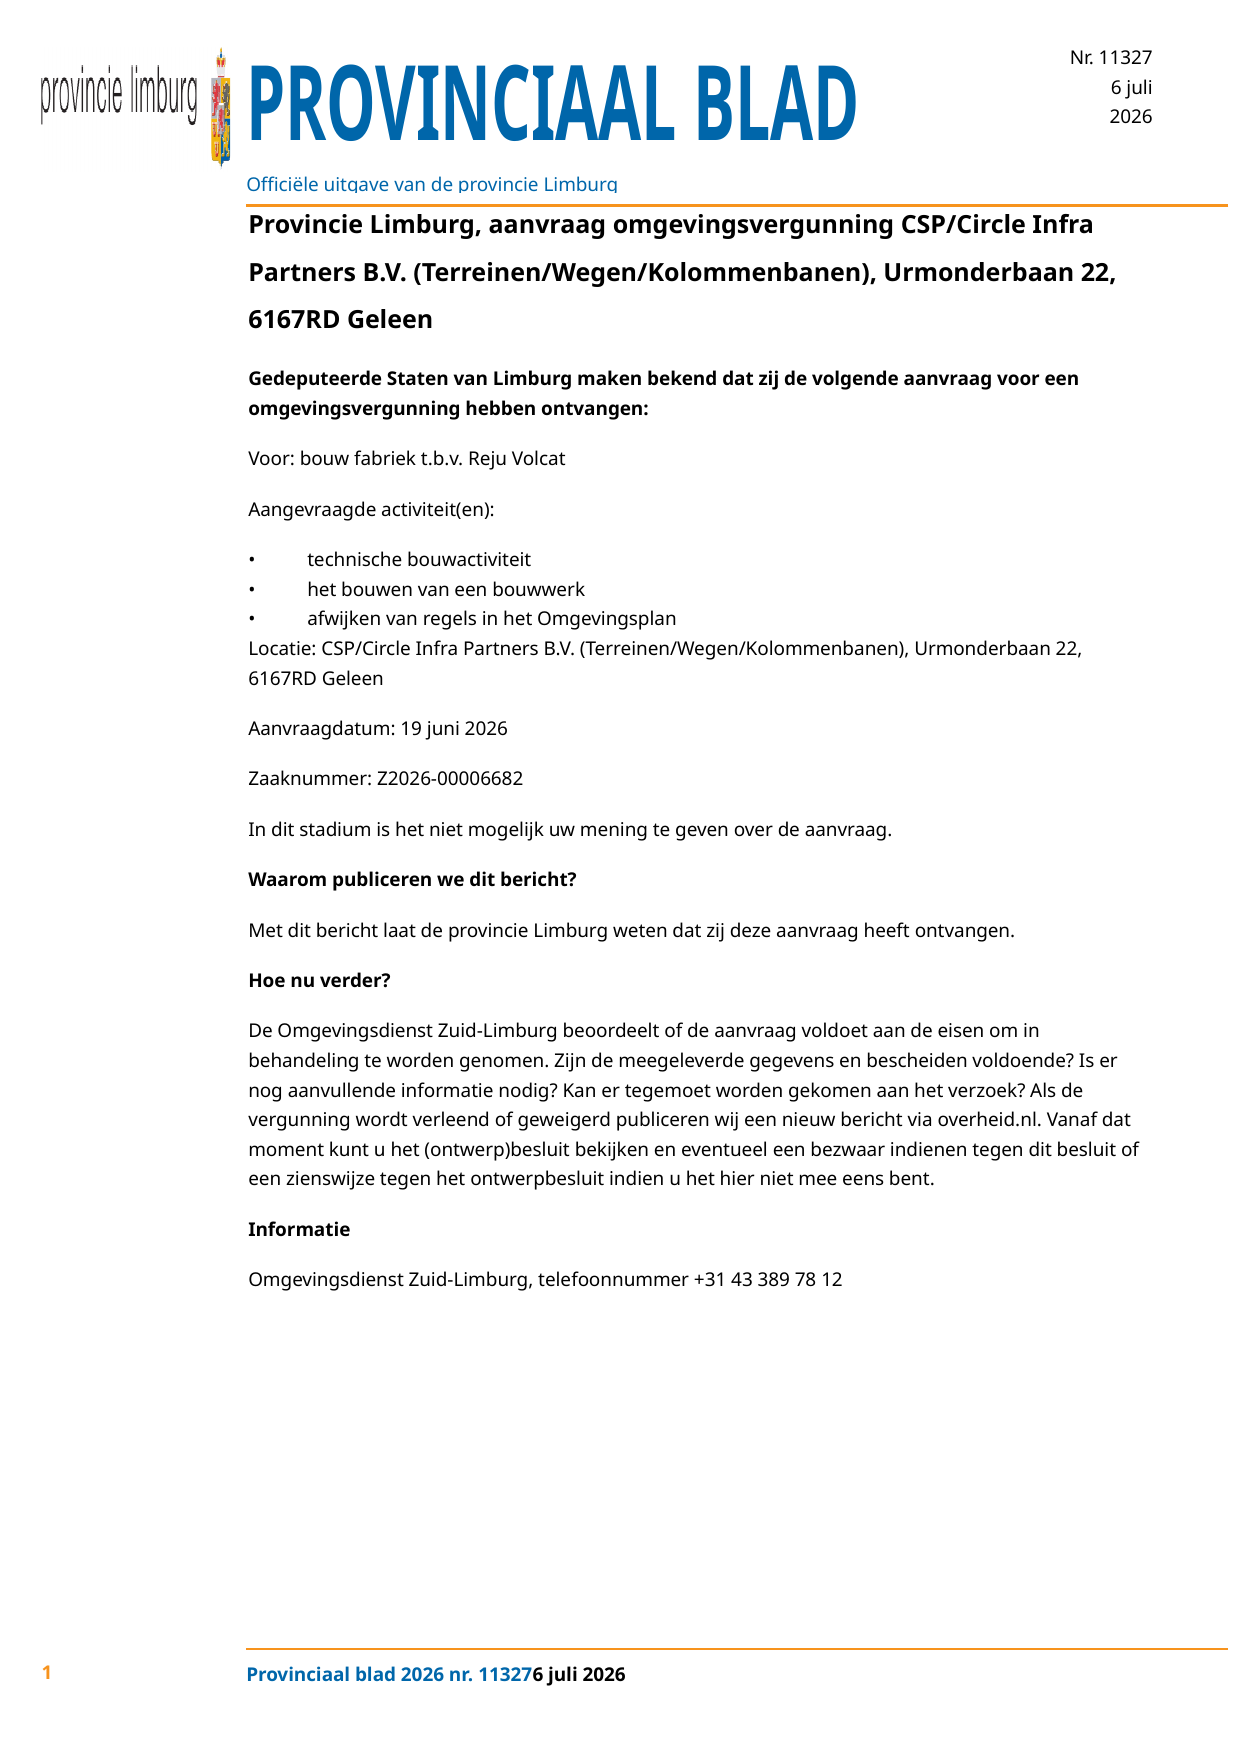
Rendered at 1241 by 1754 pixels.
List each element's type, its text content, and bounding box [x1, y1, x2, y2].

text Gedeputeerde Staten van Limburg maken bekend dat zij de volgende aanvraag voor een omgevingsvergunning hebben ontvangen: [248, 366, 1152, 421]
picture [41, 47, 231, 172]
text Locatie: CSP/Circle Infra Partners B.V. (Terreinen/Wegen/Kolommenbanen), Urmonderbaan 22, 6167RD Geleen [248, 635, 1152, 690]
list afwijken van regels in het Omgevingsplan [248, 606, 1152, 631]
text In dit stadium is het niet mogelijk uw mening te geven over de aanvraag. [248, 816, 1152, 842]
text Zaaknummer: Z2026-00006682 [248, 766, 1152, 791]
text De Omgevingsdienst Zuid-Limburg beoordeelt of de aanvraag voldoet aan de eisen om in behandeling te worden genomen. Zijn de meegeleverde gegevens en bescheiden voldoende? Is er nog aanvullende informatie nodig? Kan er tegemoet worden gekomen aan het verzoek? Als de vergunning wordt verleend of geweigerd publiceren wij een nieuw bericht via overheid.nl. Vanaf dat moment kunt u het (ontwerp)besluit bekijken en eventueel een bezwaar indienen tegen dit besluit of een zienswijze tegen het ontwerpbesluit indien u het hier niet mee eens bent. [248, 1018, 1152, 1191]
text Aanvraagdatum: 19 juni 2026 [248, 715, 1152, 741]
text Aangevraagde activiteit(en): [248, 496, 1152, 522]
list het bouwen van een bouwwerk [248, 576, 1152, 602]
text Met dit bericht laat de provincie Limburg weten dat zij deze aanvraag heeft ontvangen. [248, 917, 1152, 942]
text Voor: bouw fabriek t.b.v. Reju Volcat [248, 446, 1152, 471]
text Hoe nu verder? [248, 967, 1152, 993]
text Informatie [248, 1216, 1152, 1242]
text Waarom publiceren we dit bericht? [248, 866, 1152, 892]
text Provincie Limburg, aanvraag omgevingsvergunning CSP/Circle Infra Partners B.V. (Terreinen/Wegen/Kolommenbanen), Urmonderbaan 22, 6167RD Geleen [248, 207, 1152, 336]
text Omgevingsdienst Zuid-Limburg, telefoonnummer +31 43 389 78 12 [248, 1266, 1152, 1292]
list technische bouwactiviteit [248, 546, 1152, 572]
